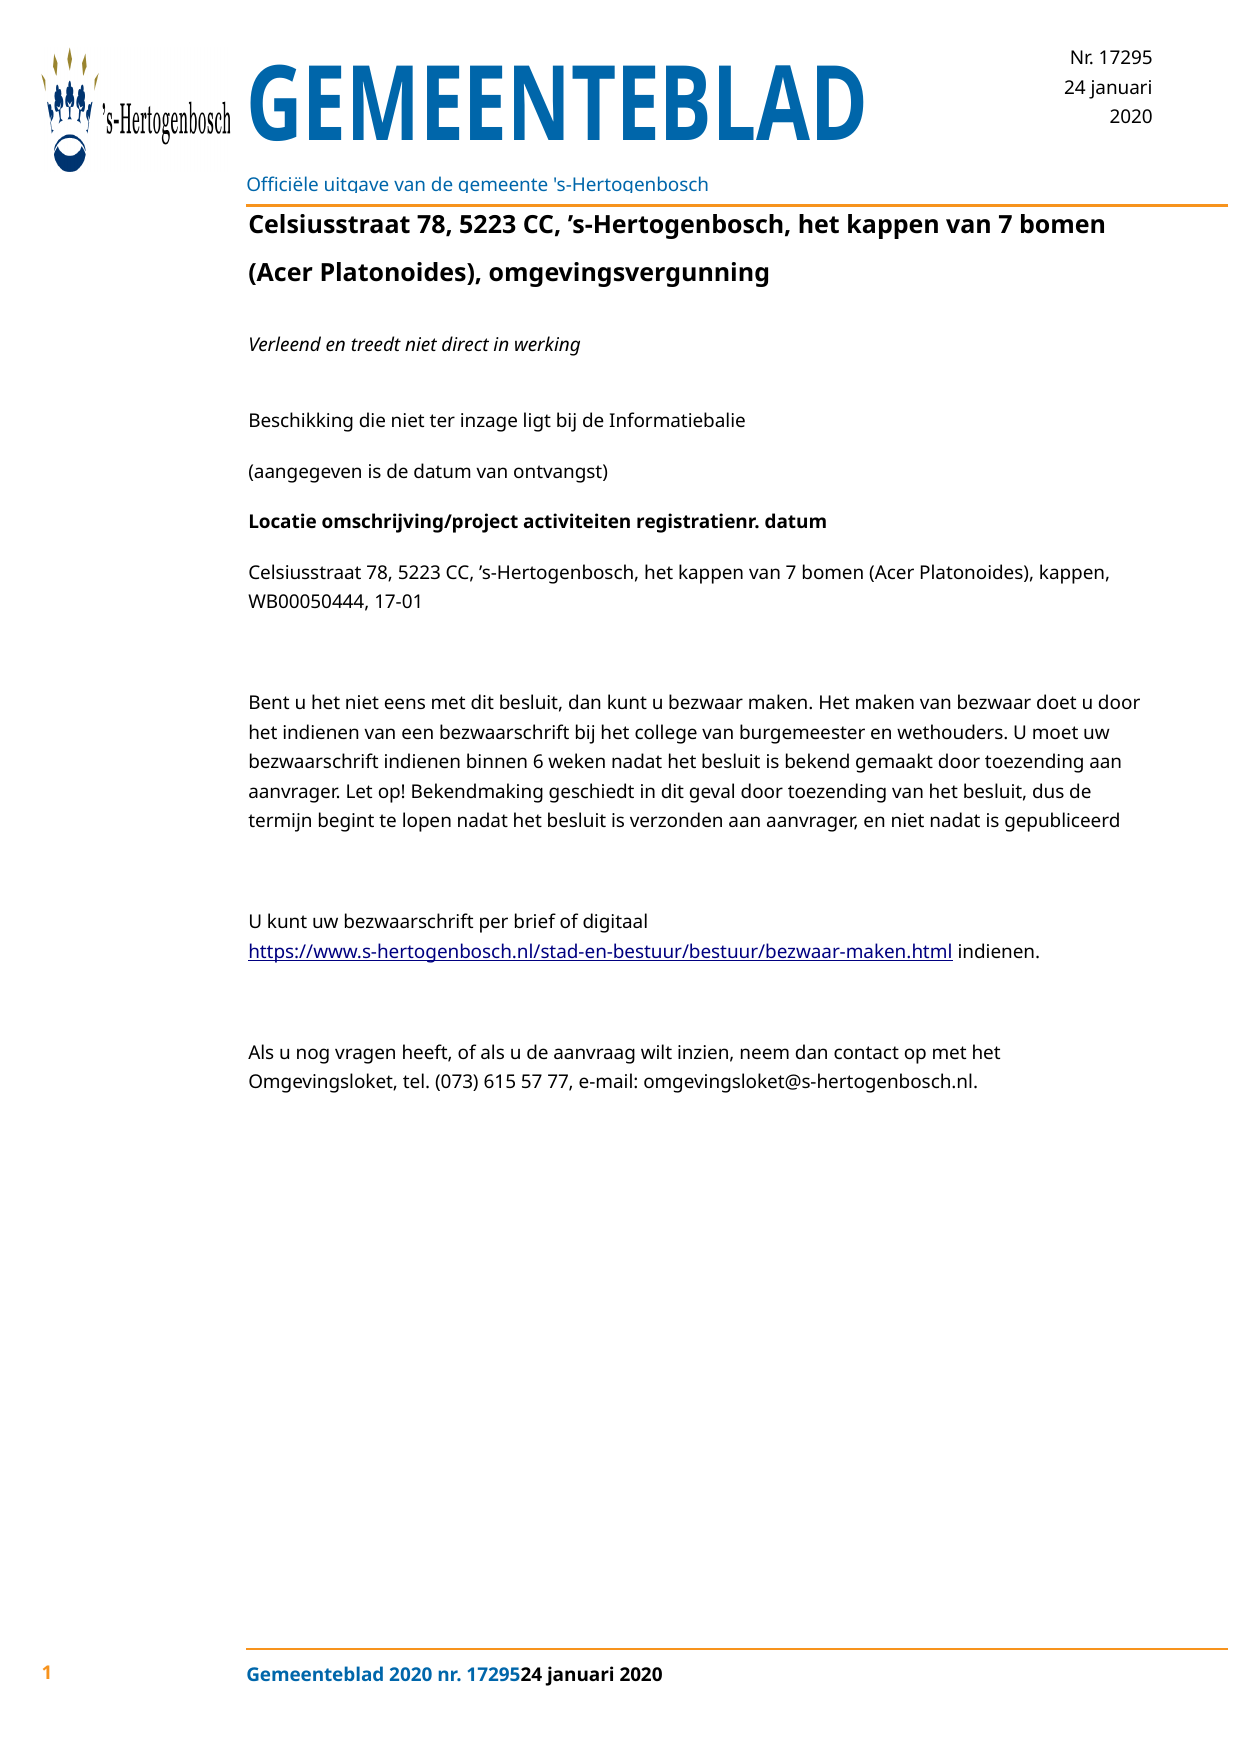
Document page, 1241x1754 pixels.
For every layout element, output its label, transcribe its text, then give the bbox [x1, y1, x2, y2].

text Verleend en treedt niet direct in werking [248, 331, 1152, 357]
text Locatie omschrijving/project activiteiten registratienr. datum [248, 508, 1152, 534]
text Celsiusstraat 78, 5223 CC, ’s-Hertogenbosch, het kappen van 7 bomen (Acer Platonoides), kappen, WB00050444, 17-01 [248, 559, 1152, 614]
text U kunt uw bezwaarschrift per brief of digitaal https://www.s-hertogenbosch.nl/stad-en-bestuur/bestuur/bezwaar-maken.html indienen. [248, 908, 1152, 964]
picture [41, 47, 231, 172]
text Beschikking die niet ter inzage ligt bij de Informatiebalie [248, 408, 1152, 433]
text Celsiusstraat 78, 5223 CC, ’s-Hertogenbosch, het kappen van 7 bomen (Acer Platonoides), omgevingsvergunning [248, 207, 1152, 288]
text Als u nog vragen heeft, of als u de aanvraag wilt inzien, neem dan contact op met het Omgevingsloket, tel. (073) 615 57 77, e-mail: omgevingsloket@s-hertogenbosch.nl. [248, 1039, 1152, 1094]
text (aangegeven is de datum van ontvangst) [248, 458, 1152, 484]
text Bent u het niet eens met dit besluit, dan kunt u bezwaar maken. Het maken van bezwaar doet u door het indienen van een bezwaarschrift bij het college van burgemeester en wethouders. U moet uw bezwaarschrift indienen binnen 6 weken nadat het besluit is bekend gemaakt door toezending aan aanvrager. Let op! Bekendmaking geschiedt in dit geval door toezending van het besluit, dus de termijn begint te lopen nadat het besluit is verzonden aan aanvrager, en niet nadat is gepubliceerd [248, 689, 1152, 833]
